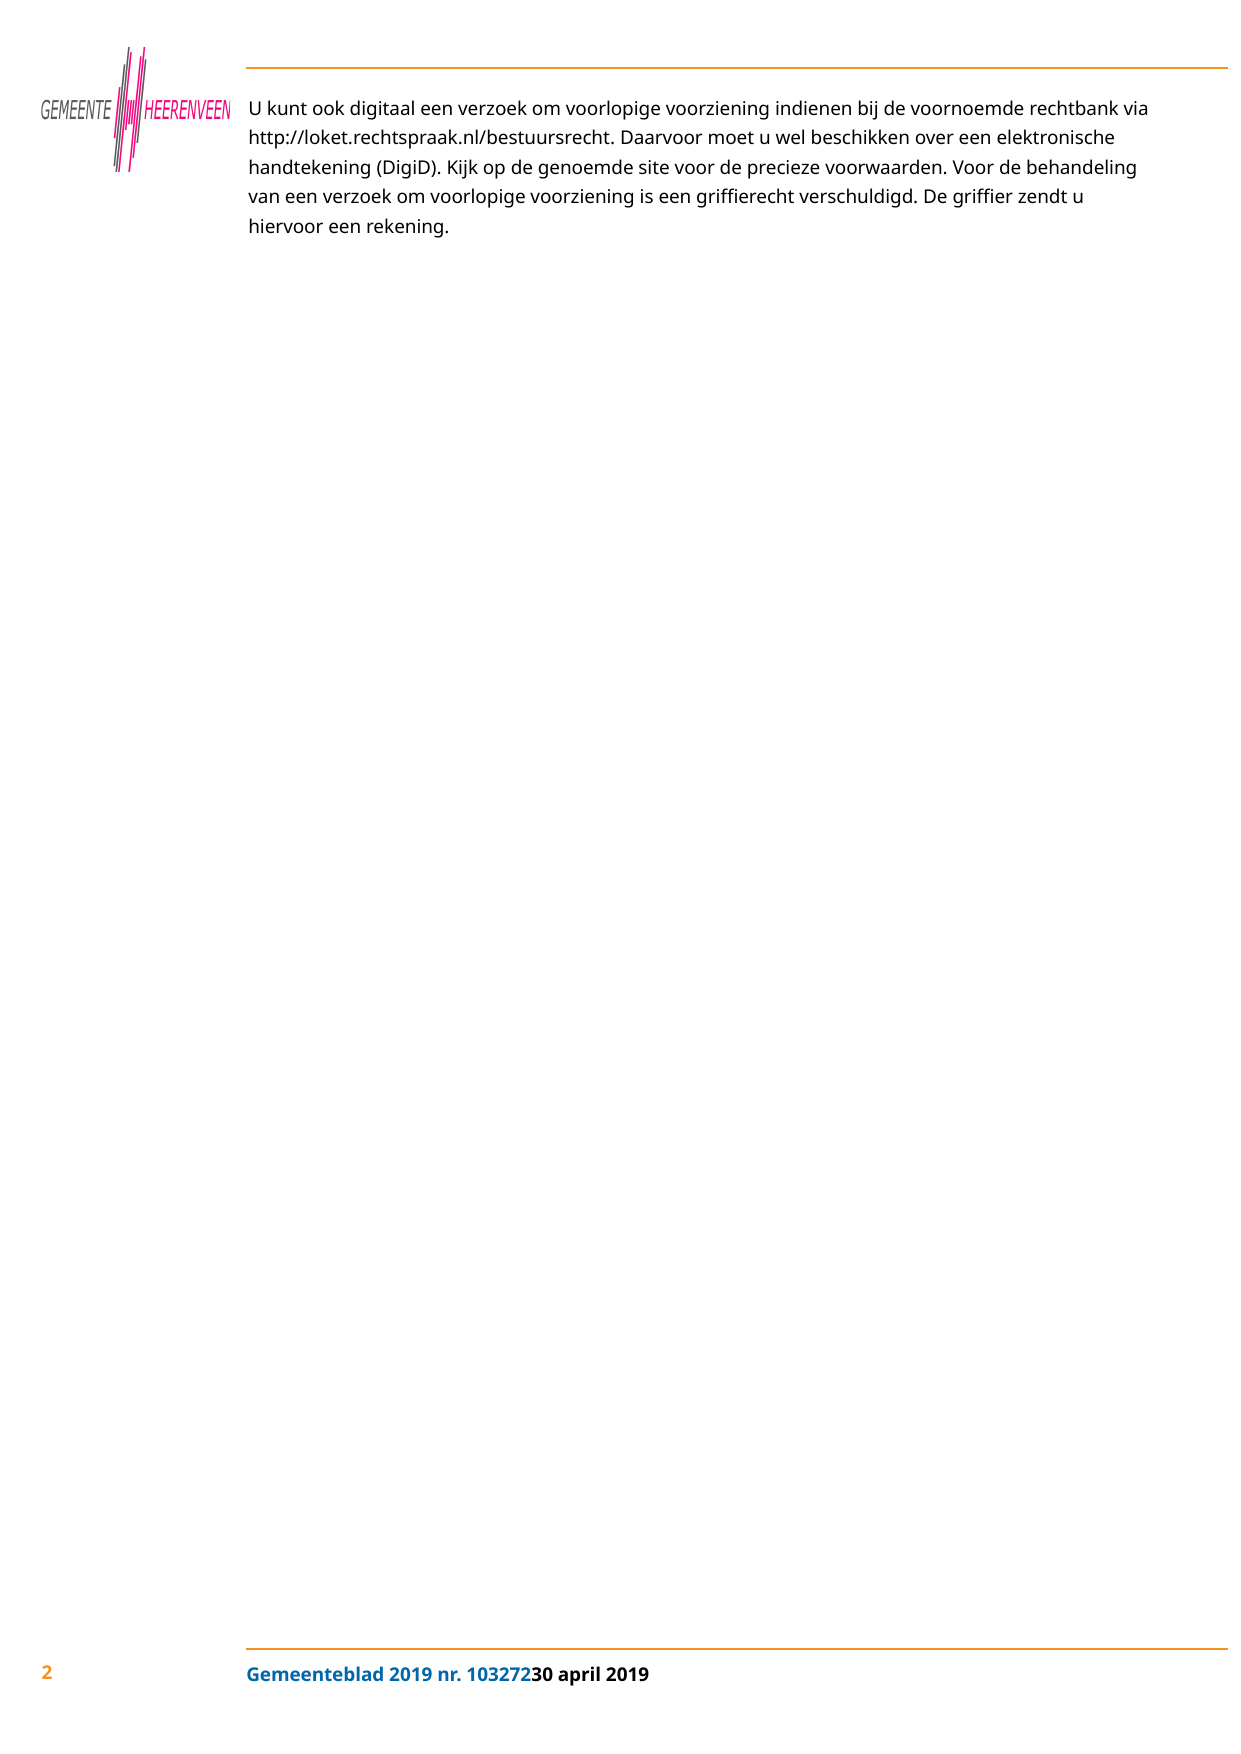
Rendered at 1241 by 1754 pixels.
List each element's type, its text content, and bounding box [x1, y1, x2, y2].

text U kunt ook digitaal een verzoek om voorlopige voorziening indienen bij de voornoemde rechtbank via http://loket.rechtspraak.nl/bestuursrecht. Daarvoor moet u wel beschikken over een elektronische handtekening (DigiD). Kijk op de genoemde site voor de precieze voorwaarden. Voor de behandeling van een verzoek om voorlopige voorziening is een griffierecht verschuldigd. De griffier zendt u hiervoor een rekening. [248, 95, 1152, 239]
picture [41, 47, 231, 172]
